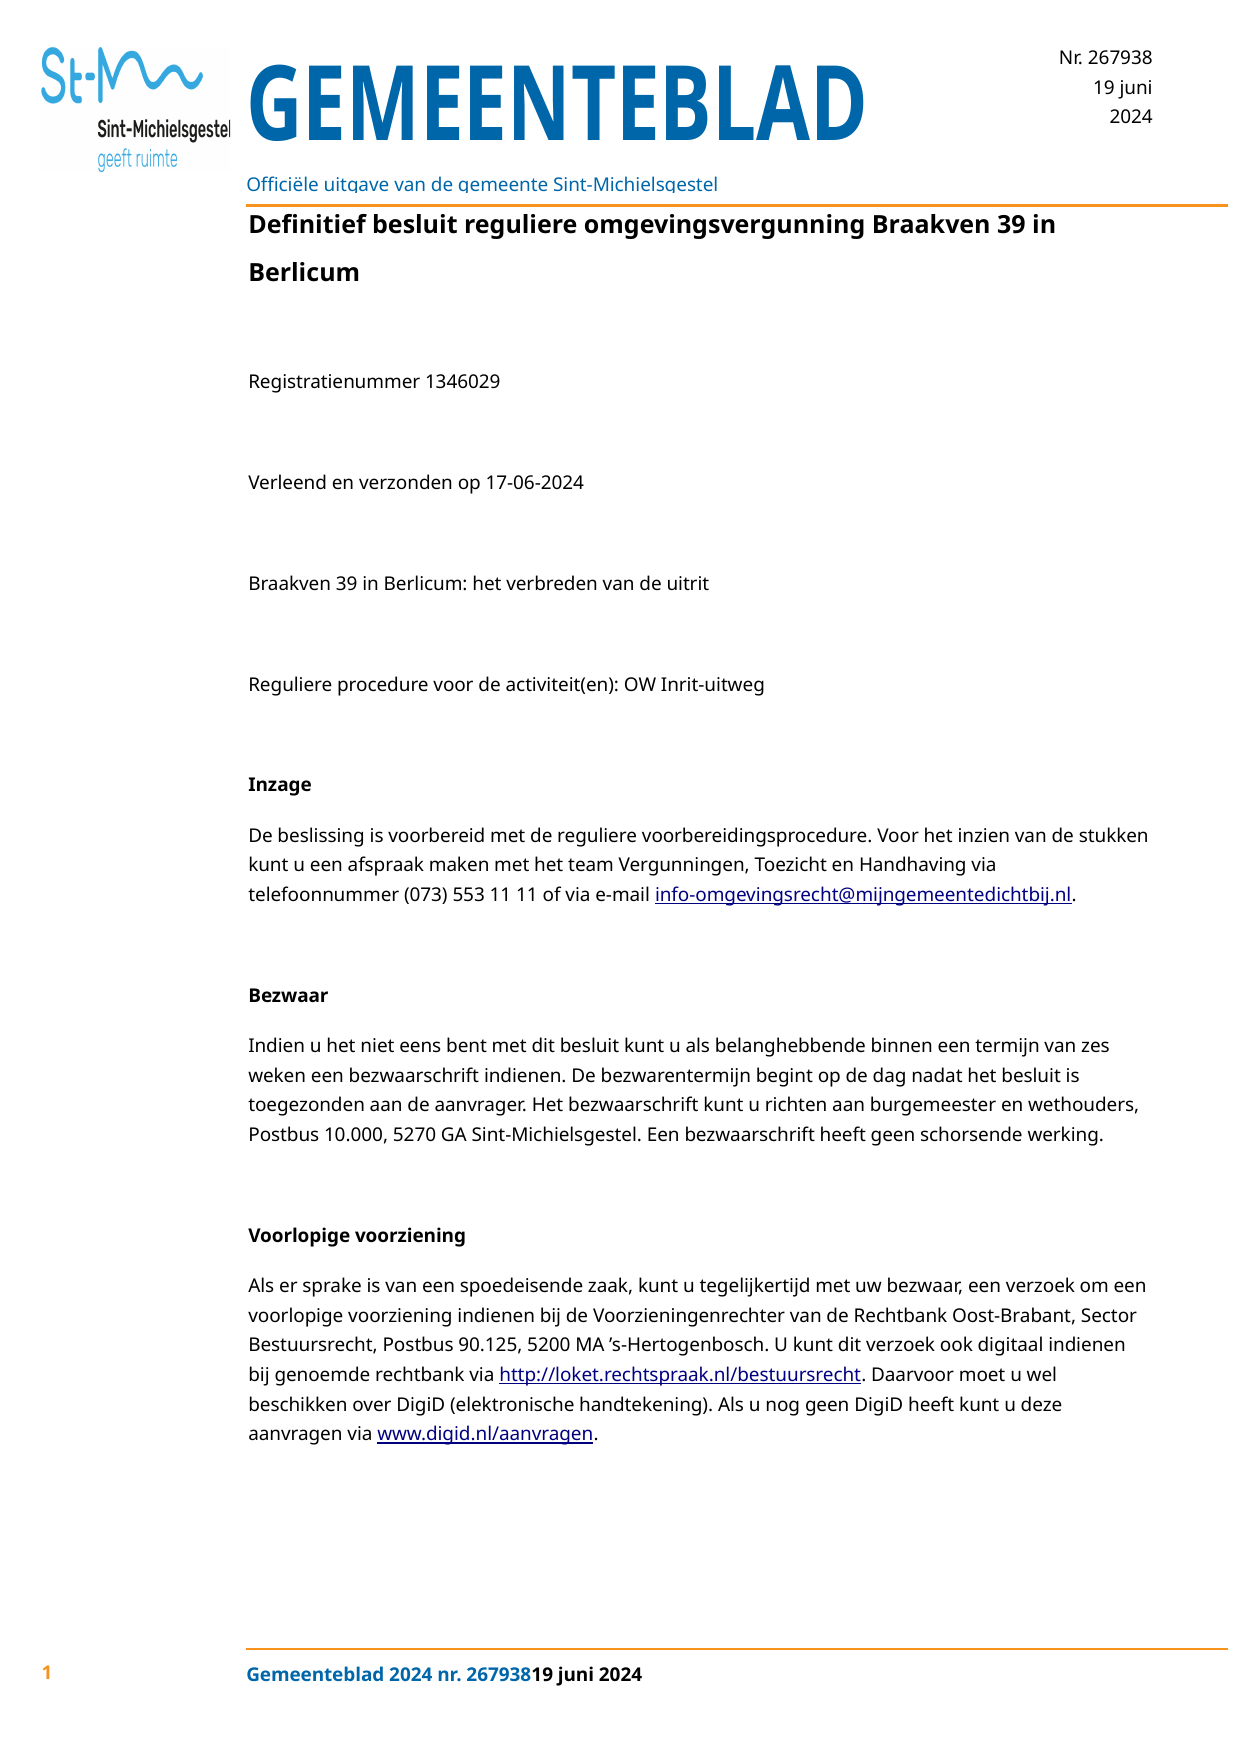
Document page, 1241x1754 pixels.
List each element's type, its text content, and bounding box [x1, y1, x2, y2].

text Voorlopige voorziening [248, 1222, 1152, 1248]
text Inzage [248, 772, 1152, 797]
picture [41, 47, 231, 172]
text Reguliere procedure voor de activiteit(en): OW Inrit-uitweg [248, 671, 1152, 697]
text Indien u het niet eens bent met dit besluit kunt u als belanghebbende binnen een termijn van zes weken een bezwaarschrift indienen. De bezwarentermijn begint op de dag nadat het besluit is toegezonden aan de aanvrager. Het bezwaarschrift kunt u richten aan burgemeester en wethouders, Postbus 10.000, 5270 GA Sint-Michielsgestel. Een bezwaarschrift heeft geen schorsende werking. [248, 1032, 1152, 1147]
text Bezwaar [248, 982, 1152, 1008]
text Verleend en verzonden op 17-06-2024 [248, 469, 1152, 495]
text Registratienummer 1346029 [248, 368, 1152, 394]
text Als er sprake is van een spoedeisende zaak, kunt u tegelijkertijd met uw bezwaar, een verzoek om een voorlopige voorziening indienen bij de Voorzieningenrechter van de Rechtbank Oost-Brabant, Sector Bestuursrecht, Postbus 90.125, 5200 MA ’s-Hertogenbosch. U kunt dit verzoek ook digitaal indienen bij genoemde rechtbank via http://loket.rechtspraak.nl/bestuursrecht. Daarvoor moet u wel beschikken over DigiD (elektronische handtekening). Als u nog geen DigiD heeft kunt u deze aanvragen via www.digid.nl/aanvragen. [248, 1272, 1152, 1446]
text De beslissing is voorbereid met de reguliere voorbereidingsprocedure. Voor het inzien van de stukken kunt u een afspraak maken met het team Vergunningen, Toezicht en Handhaving via telefoonnummer (073) 553 11 11 of via e-mail info-omgevingsrecht@mijngemeentedichtbij.nl. [248, 822, 1152, 907]
text Definitief besluit reguliere omgevingsvergunning Braakven 39 in Berlicum [248, 207, 1152, 288]
text Braakven 39 in Berlicum: het verbreden van de uitrit [248, 570, 1152, 596]
